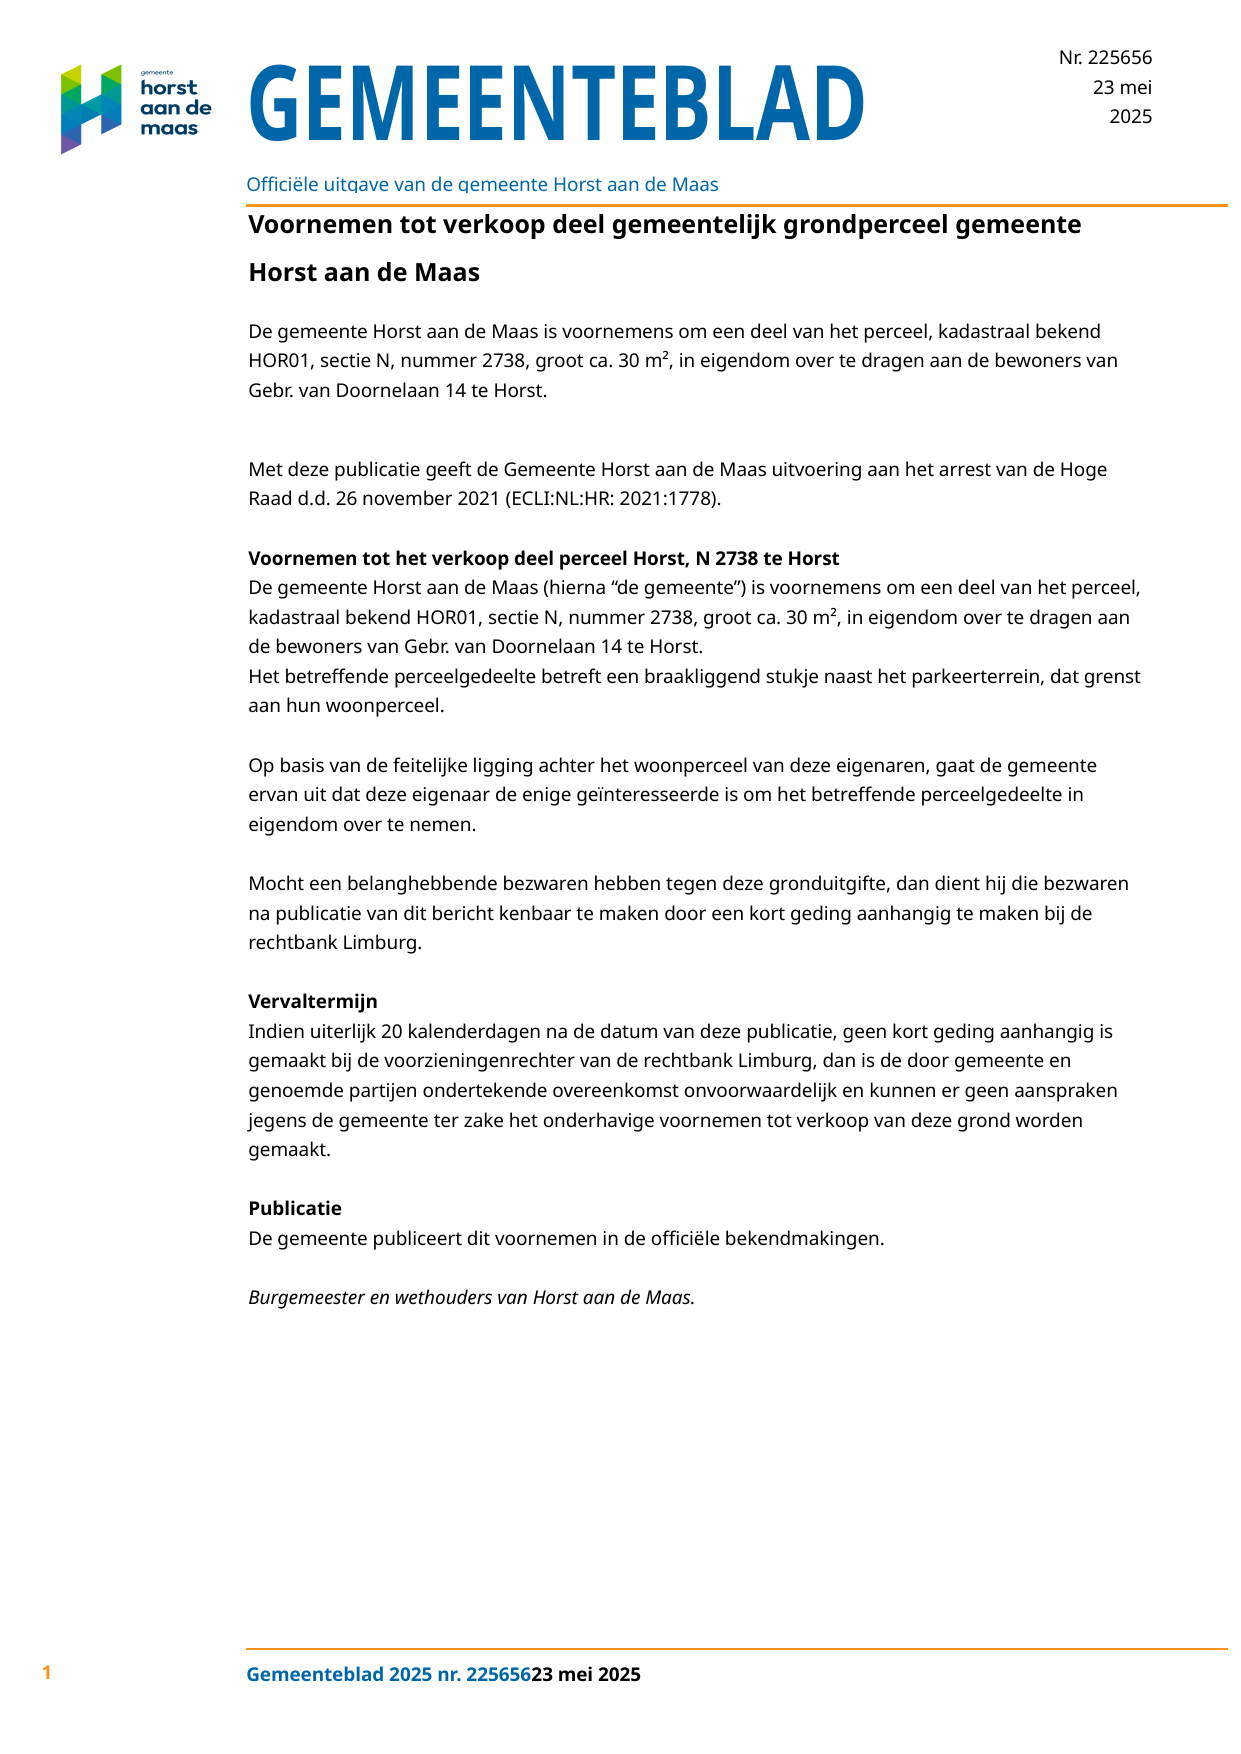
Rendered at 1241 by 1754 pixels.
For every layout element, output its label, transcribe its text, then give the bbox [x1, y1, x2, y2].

text Indien uiterlijk 20 kalenderdagen na de datum van deze publicatie, geen kort geding aanhangig is gemaakt bij de voorzieningenrechter van de rechtbank Limburg, dan is de door gemeente en genoemde partijen ondertekende overeenkomst onvoorwaardelijk en kunnen er geen aanspraken jegens de gemeente ter zake het onderhavige voornemen tot verkoop van deze grond worden gemaakt. [248, 1018, 1152, 1162]
text Het betreffende perceelgedeelte betreft een braakliggend stukje naast het parkeerterrein, dat grenst aan hun woonperceel. [248, 663, 1152, 718]
text Met deze publicatie geeft de Gemeente Horst aan de Maas uitvoering aan het arrest van de Hoge Raad d.d. 26 november 2021 (ECLI:NL:HR: 2021:1778). [248, 456, 1152, 511]
text De gemeente Horst aan de Maas is voornemens om een deel van het perceel, kadastraal bekend HOR01, sectie N, nummer 2738, groot ca. 30 m², in eigendom over te dragen aan de bewoners van Gebr. van Doornelaan 14 te Horst. [248, 318, 1152, 403]
text Vervaltermijn [248, 988, 1152, 1014]
text Voornemen tot het verkoop deel perceel Horst, N 2738 te Horst [248, 545, 1152, 570]
text Publicatie [248, 1196, 1152, 1221]
text Voornemen tot verkoop deel gemeentelijk grondperceel gemeente Horst aan de Maas [248, 207, 1152, 288]
text De gemeente publiceert dit voornemen in de officiële bekendmakingen. [248, 1225, 1152, 1251]
text De gemeente Horst aan de Maas (hierna “de gemeente”) is voornemens om een deel van het perceel, kadastraal bekend HOR01, sectie N, nummer 2738, groot ca. 30 m², in eigendom over te dragen aan de bewoners van Gebr. van Doornelaan 14 te Horst. [248, 574, 1152, 659]
picture [41, 47, 231, 172]
text Op basis van de feitelijke ligging achter het woonperceel van deze eigenaren, gaat de gemeente ervan uit dat deze eigenaar de enige geïnteresseerde is om het betreffende perceelgedeelte in eigendom over te nemen. [248, 752, 1152, 837]
text Burgemeester en wethouders van Horst aan de Maas. [248, 1284, 1152, 1310]
text Mocht een belanghebbende bezwaren hebben tegen deze gronduitgifte, dan dient hij die bezwaren na publicatie van dit bericht kenbaar te maken door een kort geding aanhangig te maken bij de rechtbank Limburg. [248, 870, 1152, 955]
